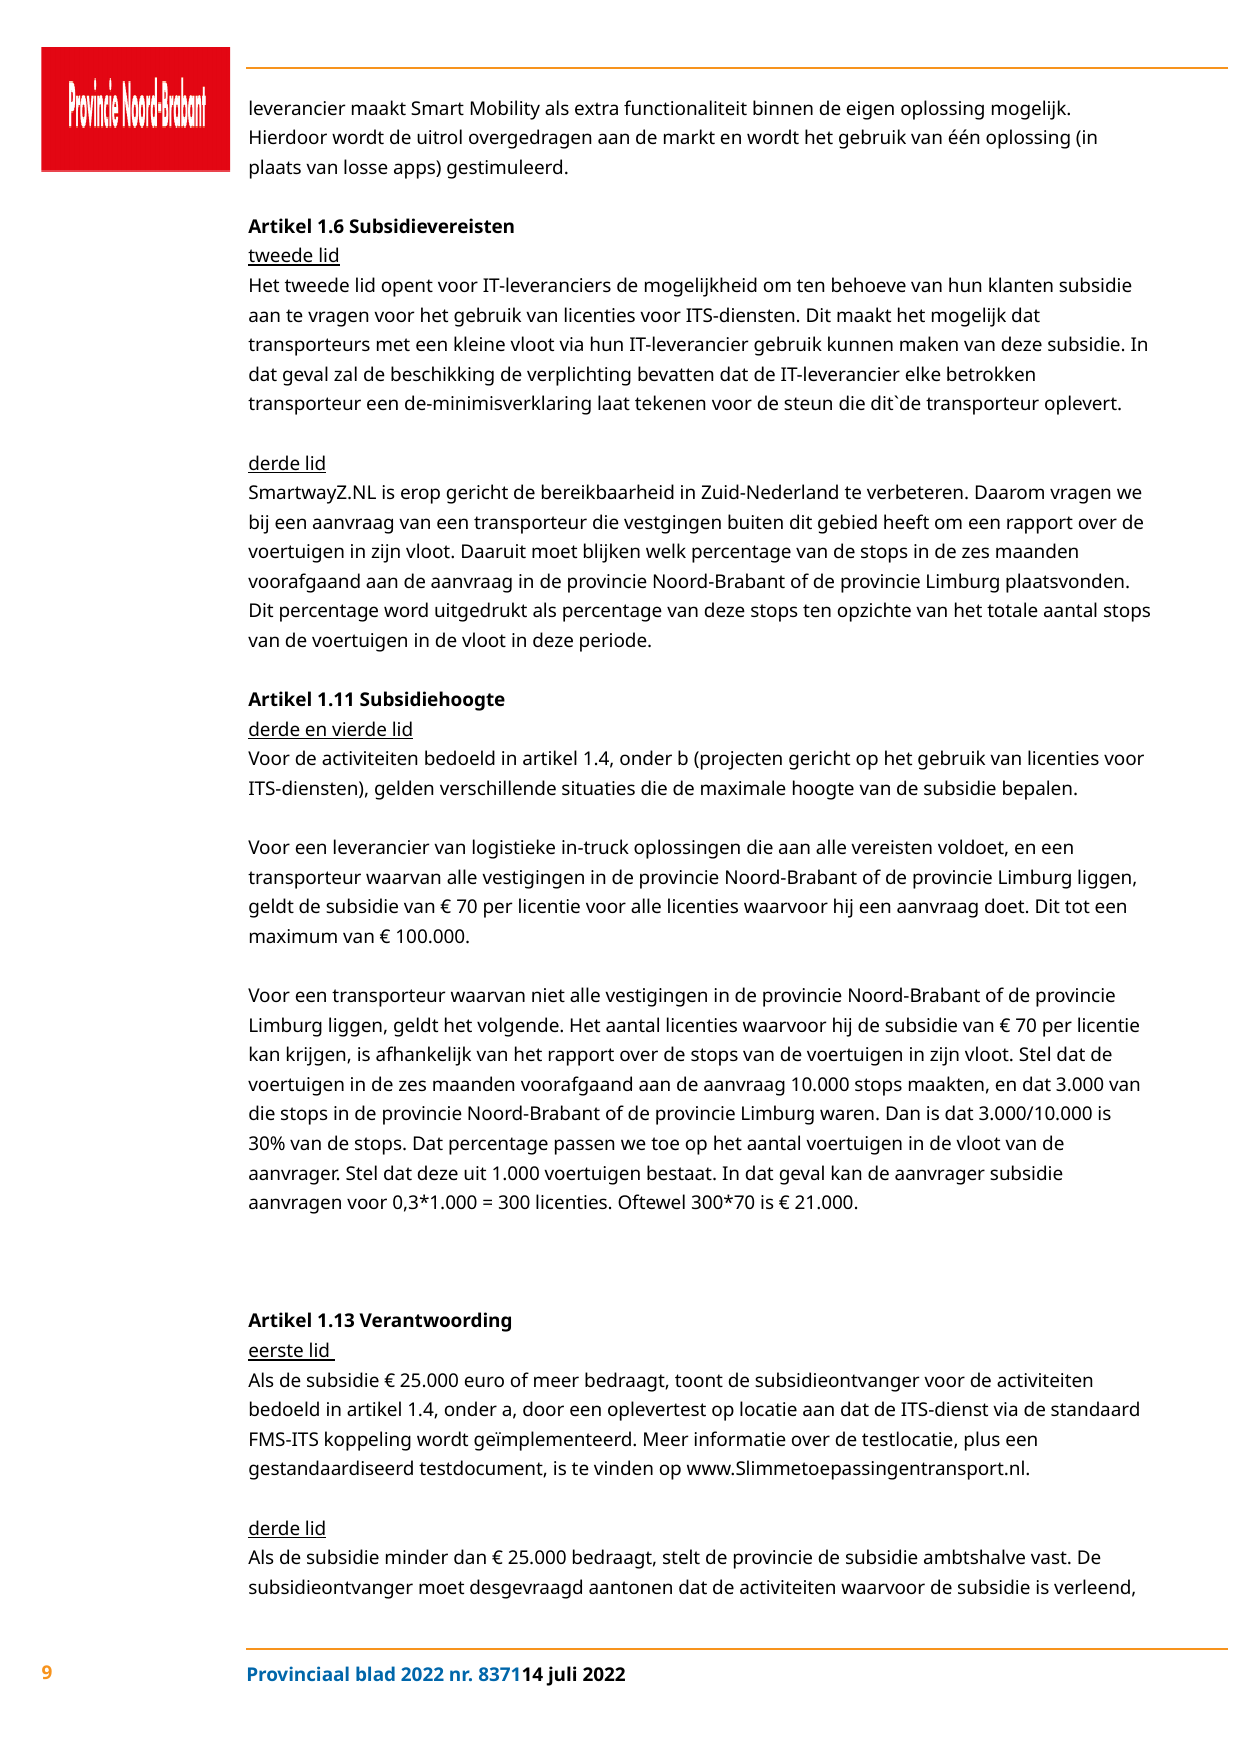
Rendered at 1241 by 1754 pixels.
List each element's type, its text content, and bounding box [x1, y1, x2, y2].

text Artikel 1.6 Subsidievereisten [248, 213, 1152, 239]
text SmartwayZ.NL is erop gericht de bereikbaarheid in Zuid-Nederland te verbeteren. Daarom vragen we bij een aanvraag van een transporteur die vestgingen buiten dit gebied heeft om een rapport over de voertuigen in zijn vloot. Daaruit moet blijken welk percentage van de stops in de zes maanden voorafgaand aan de aanvraag in de provincie Noord-Brabant of de provincie Limburg plaatsvonden. Dit percentage word uitgedrukt als percentage van deze stops ten opzichte van het totale aantal stops van de voertuigen in de vloot in deze periode. [248, 479, 1152, 653]
text Artikel 1.13 Verantwoording [248, 1308, 1152, 1333]
text derde lid [248, 450, 1152, 476]
text tweede lid [248, 243, 1152, 268]
text eerste lid [248, 1337, 1152, 1363]
text derde lid [248, 1515, 1152, 1541]
text Voor de activiteiten bedoeld in artikel 1.4, onder b (projecten gericht op het gebruik van licenties voor ITS-diensten), gelden verschillende situaties die de maximale hoogte van de subsidie bepalen. [248, 746, 1152, 801]
text leverancier maakt Smart Mobility als extra functionaliteit binnen de eigen oplossing mogelijk. Hierdoor wordt de uitrol overgedragen aan de markt en wordt het gebruik van één oplossing (in plaats van losse apps) gestimuleerd. [248, 95, 1152, 180]
text Voor een transporteur waarvan niet alle vestigingen in de provincie Noord-Brabant of de provincie Limburg liggen, geldt het volgende. Het aantal licenties waarvoor hij de subsidie van € 70 per licentie kan krijgen, is afhankelijk van het rapport over de stops van de voertuigen in zijn vloot. Stel dat de voertuigen in de zes maanden voorafgaand aan de aanvraag 10.000 stops maakten, en dat 3.000 van die stops in de provincie Noord-Brabant of de provincie Limburg waren. Dan is dat 3.000/10.000 is 30% van de stops. Dat percentage passen we toe op het aantal voertuigen in de vloot van de aanvrager. Stel dat deze uit 1.000 voertuigen bestaat. In dat geval kan de aanvrager subsidie aanvragen voor 0,3*1.000 = 300 licenties. Oftewel 300*70 is € 21.000. [248, 982, 1152, 1215]
text Als de subsidie minder dan € 25.000 bedraagt, stelt de provincie de subsidie ambtshalve vast. De subsidieontvanger moet desgevraagd aantonen dat de activiteiten waarvoor de subsidie is verleend, [248, 1544, 1152, 1600]
text Het tweede lid opent voor IT-leveranciers de mogelijkheid om ten behoeve van hun klanten subsidie aan te vragen voor het gebruik van licenties voor ITS-diensten. Dit maakt het mogelijk dat transporteurs met een kleine vloot via hun IT-leverancier gebruik kunnen maken van deze subsidie. In dat geval zal de beschikking de verplichting bevatten dat de IT-leverancier elke betrokken transporteur een de-minimisverklaring laat tekenen voor de steun die dit`de transporteur oplevert. [248, 272, 1152, 416]
text Voor een leverancier van logistieke in-truck oplossingen die aan alle vereisten voldoet, en een transporteur waarvan alle vestigingen in de provincie Noord-Brabant of de provincie Limburg liggen, geldt de subsidie van € 70 per licentie voor alle licenties waarvoor hij een aanvraag doet. Dit tot een maximum van € 100.000. [248, 834, 1152, 949]
text derde en vierde lid [248, 716, 1152, 742]
picture [41, 47, 231, 172]
text Als de subsidie € 25.000 euro of meer bedraagt, toont de subsidieontvanger voor de activiteiten bedoeld in artikel 1.4, onder a, door een oplevertest op locatie aan dat de ITS-dienst via de standaard FMS-ITS koppeling wordt geïmplementeerd. Meer informatie over de testlocatie, plus een gestandaardiseerd testdocument, is te vinden op www.Slimmetoepassingentransport.nl. [248, 1367, 1152, 1481]
text Artikel 1.11 Subsidiehoogte [248, 686, 1152, 712]
